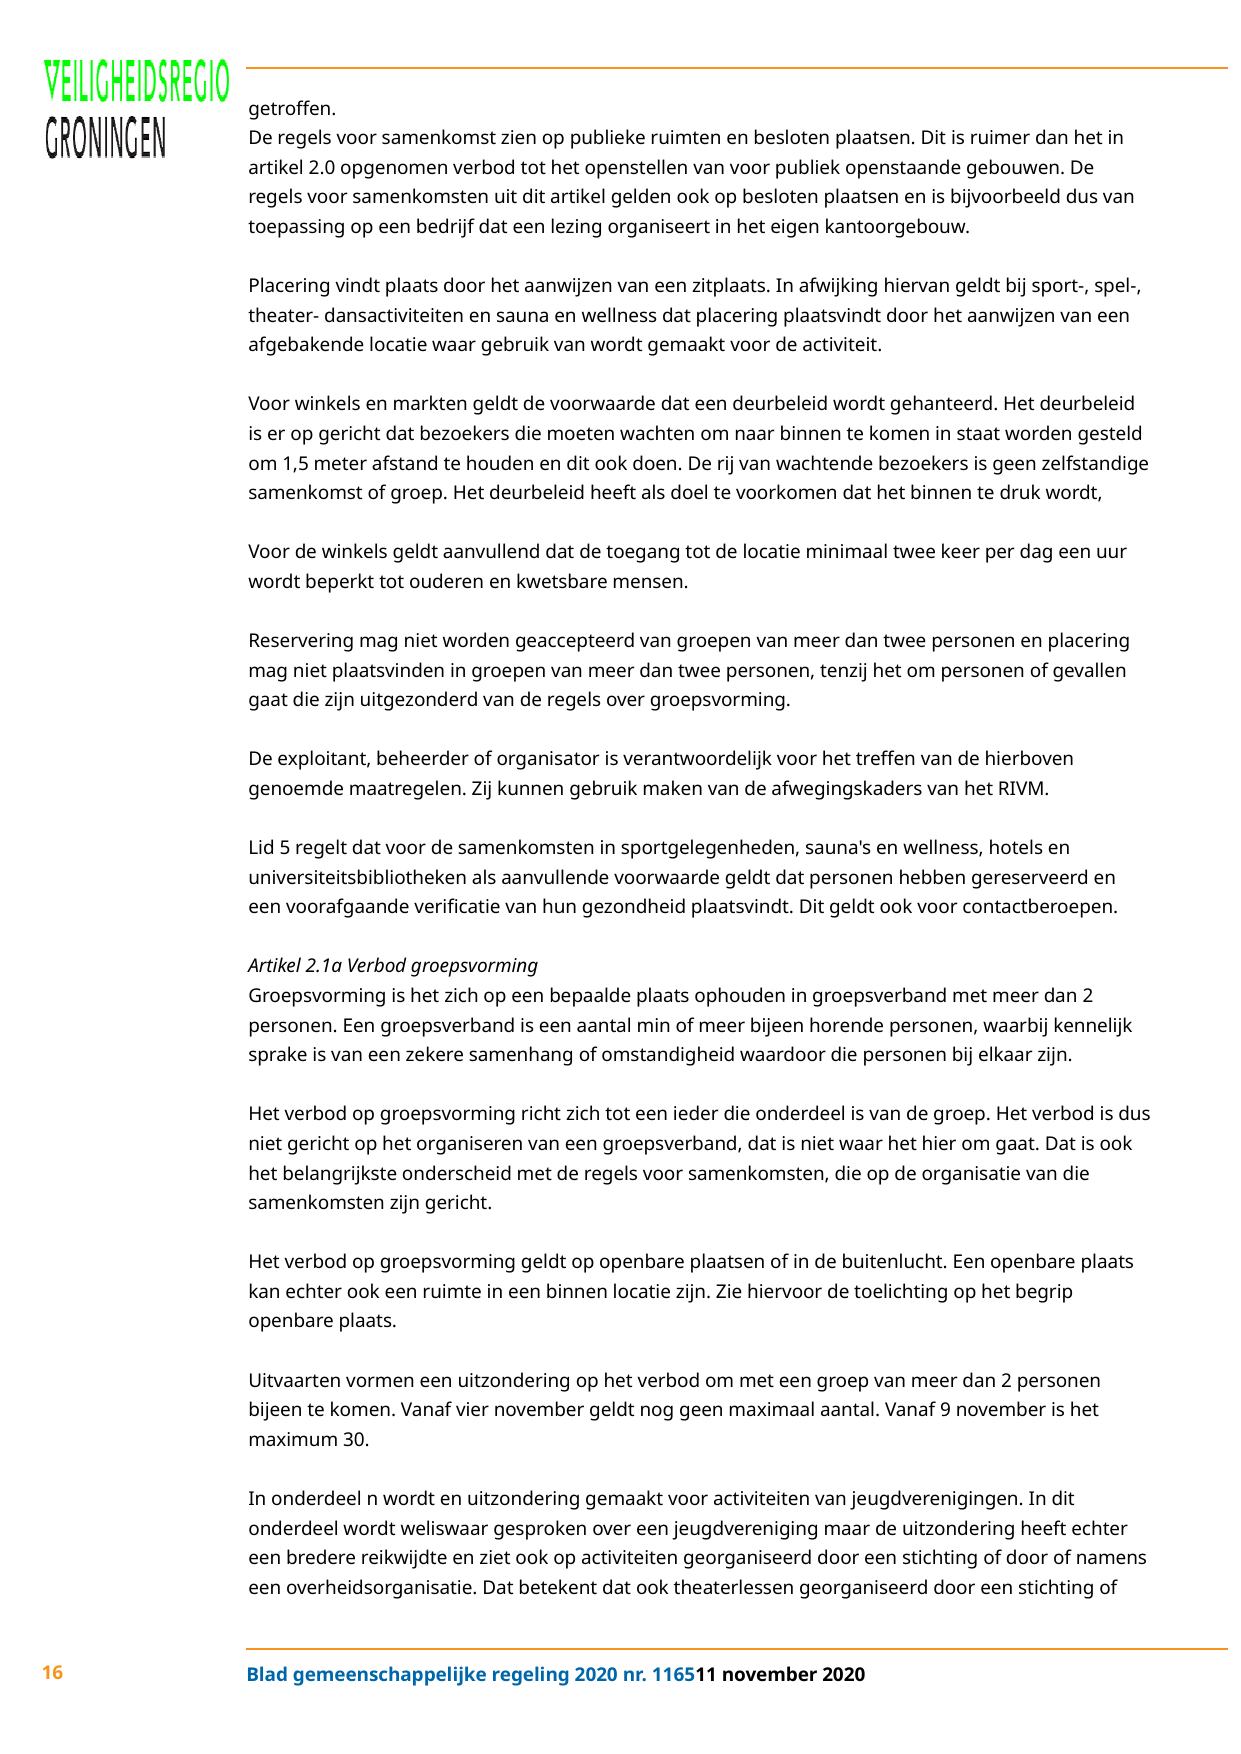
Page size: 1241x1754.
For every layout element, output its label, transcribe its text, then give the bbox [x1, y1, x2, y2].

text Het verbod op groepsvorming richt zich tot een ieder die onderdeel is van de groep. Het verbod is dus niet gericht op het organiseren van een groepsverband, dat is niet waar het hier om gaat. Dat is ook het belangrijkste onderscheid met de regels voor samenkomsten, die op de organisatie van die samenkomsten zijn gericht. [248, 1101, 1152, 1215]
text Lid 5 regelt dat voor de samenkomsten in sportgelegenheden, sauna's en wellness, hotels en universiteitsbibliotheken als aanvullende voorwaarde geldt dat personen hebben gereserveerd en een voorafgaande verificatie van hun gezondheid plaatsvindt. Dit geldt ook voor contactberoepen. [248, 834, 1152, 919]
text Voor de winkels geldt aanvullend dat de toegang tot de locatie minimaal twee keer per dag een uur wordt beperkt tot ouderen en kwetsbare mensen. [248, 538, 1152, 594]
text In onderdeel n wordt en uitzondering gemaakt voor activiteiten van jeugdverenigingen. In dit onderdeel wordt weliswaar gesproken over een jeugdvereniging maar de uitzondering heeft echter een bredere reikwijdte en ziet ook op activiteiten georganiseerd door een stichting of door of namens een overheidsorganisatie. Dat betekent dat ook theaterlessen georganiseerd door een stichting of [248, 1485, 1152, 1600]
text Reservering mag niet worden geaccepteerd van groepen van meer dan twee personen en placering mag niet plaatsvinden in groepen van meer dan twee personen, tenzij het om personen of gevallen gaat die zijn uitgezonderd van de regels over groepsvorming. [248, 627, 1152, 712]
text getroffen. [248, 95, 1152, 121]
picture [41, 47, 231, 172]
text Voor winkels en markten geldt de voorwaarde dat een deurbeleid wordt gehanteerd. Het deurbeleid is er op gericht dat bezoekers die moeten wachten om naar binnen te komen in staat worden gesteld om 1,5 meter afstand te houden en dit ook doen. De rij van wachtende bezoekers is geen zelfstandige samenkomst of groep. Het deurbeleid heeft als doel te voorkomen dat het binnen te druk wordt, [248, 391, 1152, 505]
text De regels voor samenkomst zien op publieke ruimten en besloten plaatsen. Dit is ruimer dan het in artikel 2.0 opgenomen verbod tot het openstellen van voor publiek openstaande gebouwen. De regels voor samenkomsten uit dit artikel gelden ook op besloten plaatsen en is bijvoorbeeld dus van toepassing op een bedrijf dat een lezing organiseert in het eigen kantoorgebouw. [248, 124, 1152, 239]
text Het verbod op groepsvorming geldt op openbare plaatsen of in de buitenlucht. Een openbare plaats kan echter ook een ruimte in een binnen locatie zijn. Zie hiervoor de toelichting op het begrip openbare plaats. [248, 1248, 1152, 1333]
text De exploitant, beheerder of organisator is verantwoordelijk voor het treffen van de hierboven genoemde maatregelen. Zij kunnen gebruik maken van de afwegingskaders van het RIVM. [248, 746, 1152, 801]
text Uitvaarten vormen een uitzondering op het verbod om met een groep van meer dan 2 personen bijeen te komen. Vanaf vier november geldt nog geen maximaal aantal. Vanaf 9 november is het maximum 30. [248, 1367, 1152, 1452]
text Groepsvorming is het zich op een bepaalde plaats ophouden in groepsverband met meer dan 2 personen. Een groepsverband is een aantal min of meer bijeen horende personen, waarbij kennelijk sprake is van een zekere samenhang of omstandigheid waardoor die personen bij elkaar zijn. [248, 982, 1152, 1067]
text Placering vindt plaats door het aanwijzen van een zitplaats. In afwijking hiervan geldt bij sport-, spel-, theater- dansactiviteiten en sauna en wellness dat placering plaatsvindt door het aanwijzen van een afgebakende locatie waar gebruik van wordt gemaakt voor de activiteit. [248, 272, 1152, 357]
text Artikel 2.1a Verbod groepsvorming [248, 953, 1152, 978]
